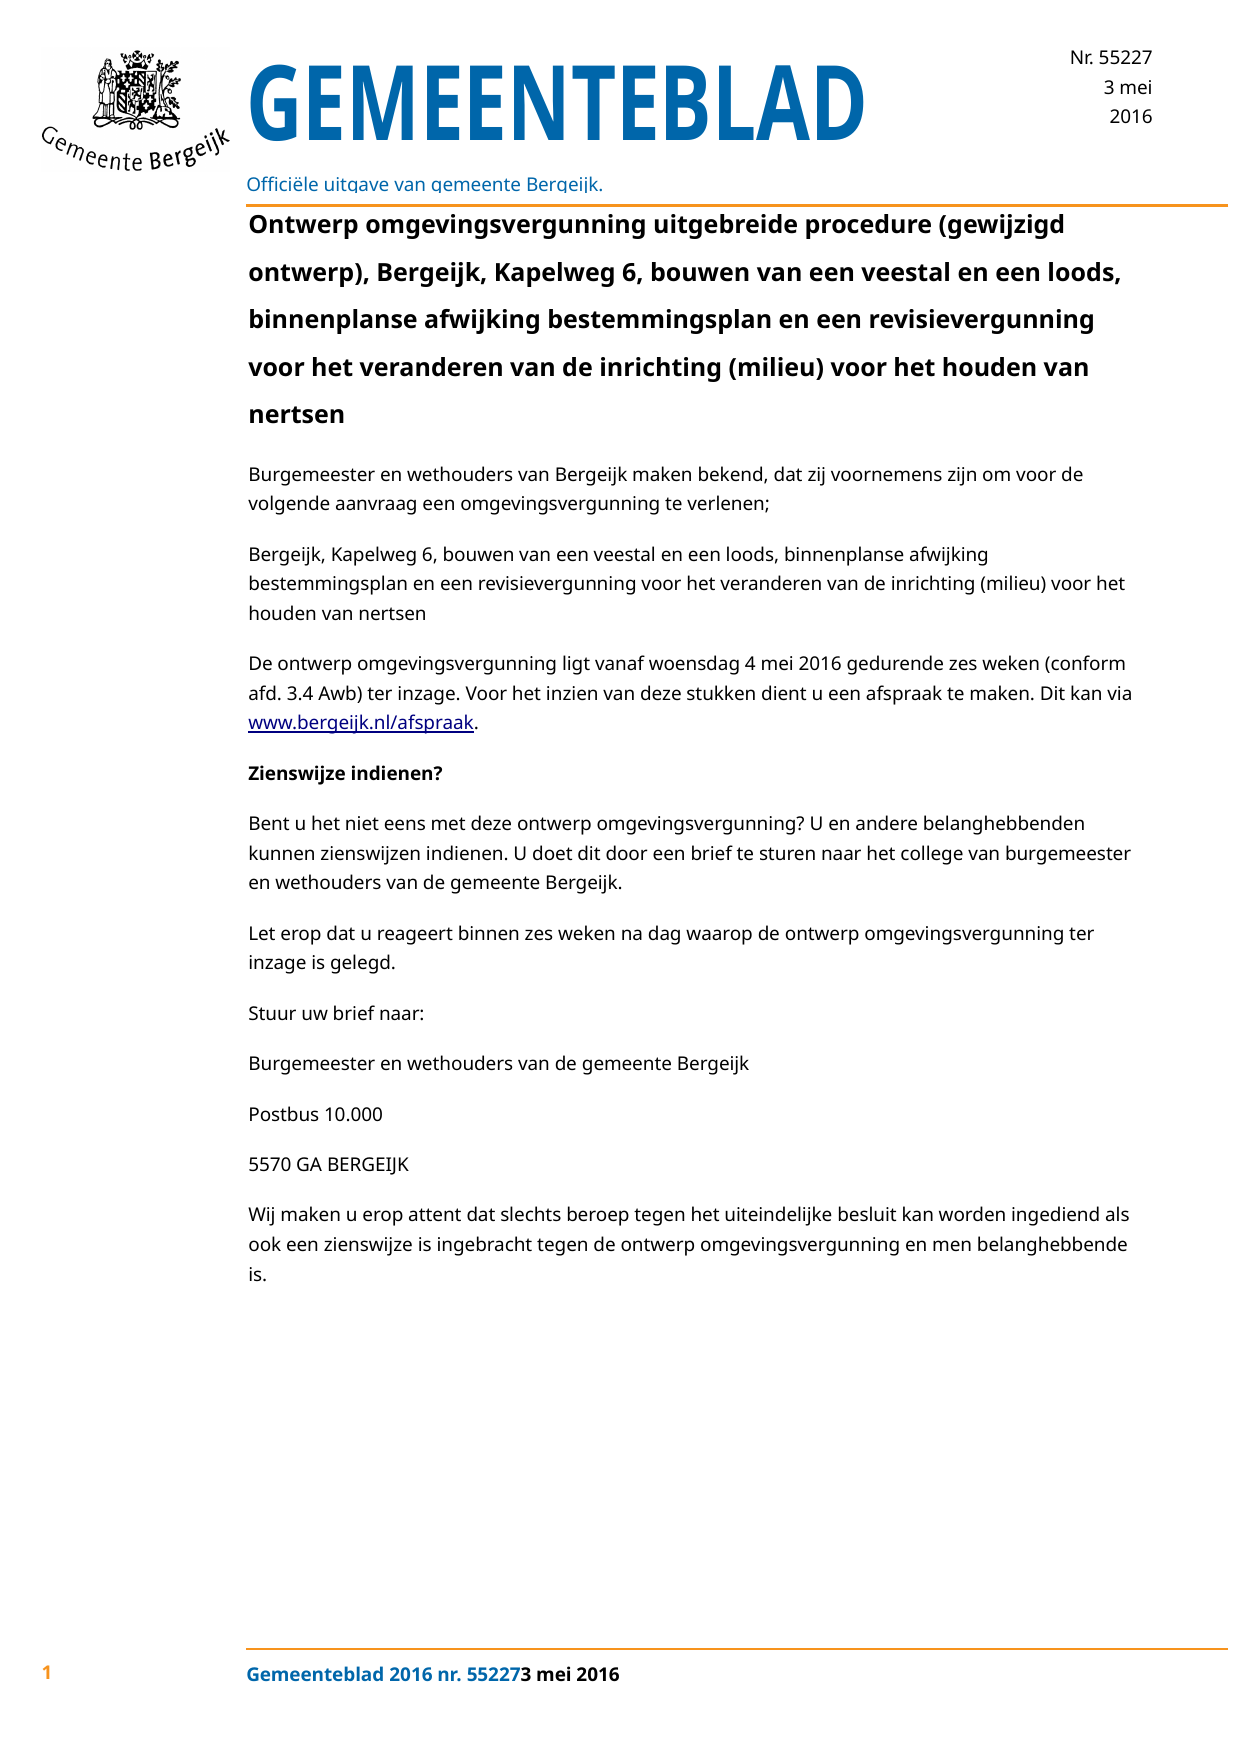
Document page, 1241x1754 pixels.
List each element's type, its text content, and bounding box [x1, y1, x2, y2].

text De ontwerp omgevingsvergunning ligt vanaf woensdag 4 mei 2016 gedurende zes weken (conform afd. 3.4 Awb) ter inzage. Voor het inzien van deze stukken dient u een afspraak te maken. Dit kan via www.bergeijk.nl/afspraak. [248, 650, 1152, 735]
text Burgemeester en wethouders van Bergeijk maken bekend, dat zij voornemens zijn om voor de volgende aanvraag een omgevingsvergunning te verlenen; [248, 461, 1152, 516]
text Ontwerp omgevingsvergunning uitgebreide procedure (gewijzigd ontwerp), Bergeijk, Kapelweg 6, bouwen van een veestal en een loods, binnenplanse afwijking bestemmingsplan en een revisievergunning voor het veranderen van de inrichting (milieu) voor het houden van nertsen [248, 207, 1152, 431]
text Postbus 10.000 [248, 1101, 1152, 1126]
text Stuur uw brief naar: [248, 1000, 1152, 1026]
text Bergeijk, Kapelweg 6, bouwen van een veestal en een loods, binnenplanse afwijking bestemmingsplan en een revisievergunning voor het veranderen van de inrichting (milieu) voor het houden van nertsen [248, 541, 1152, 626]
picture [41, 47, 231, 172]
text Zienswijze indienen? [248, 760, 1152, 786]
text 5570 GA BERGEIJK [248, 1151, 1152, 1177]
text Let erop dat u reageert binnen zes weken na dag waarop de ontwerp omgevingsvergunning ter inzage is gelegd. [248, 920, 1152, 975]
text Bent u het niet eens met deze ontwerp omgevingsvergunning? U en andere belanghebbenden kunnen zienswijzen indienen. U doet dit door een brief te sturen naar het college van burgemeester en wethouders van de gemeente Bergeijk. [248, 810, 1152, 895]
text Wij maken u erop attent dat slechts beroep tegen het uiteindelijke besluit kan worden ingediend als ook een zienswijze is ingebracht tegen de ontwerp omgevingsvergunning en men belanghebbende is. [248, 1202, 1152, 1286]
text Burgemeester en wethouders van de gemeente Bergeijk [248, 1050, 1152, 1076]
